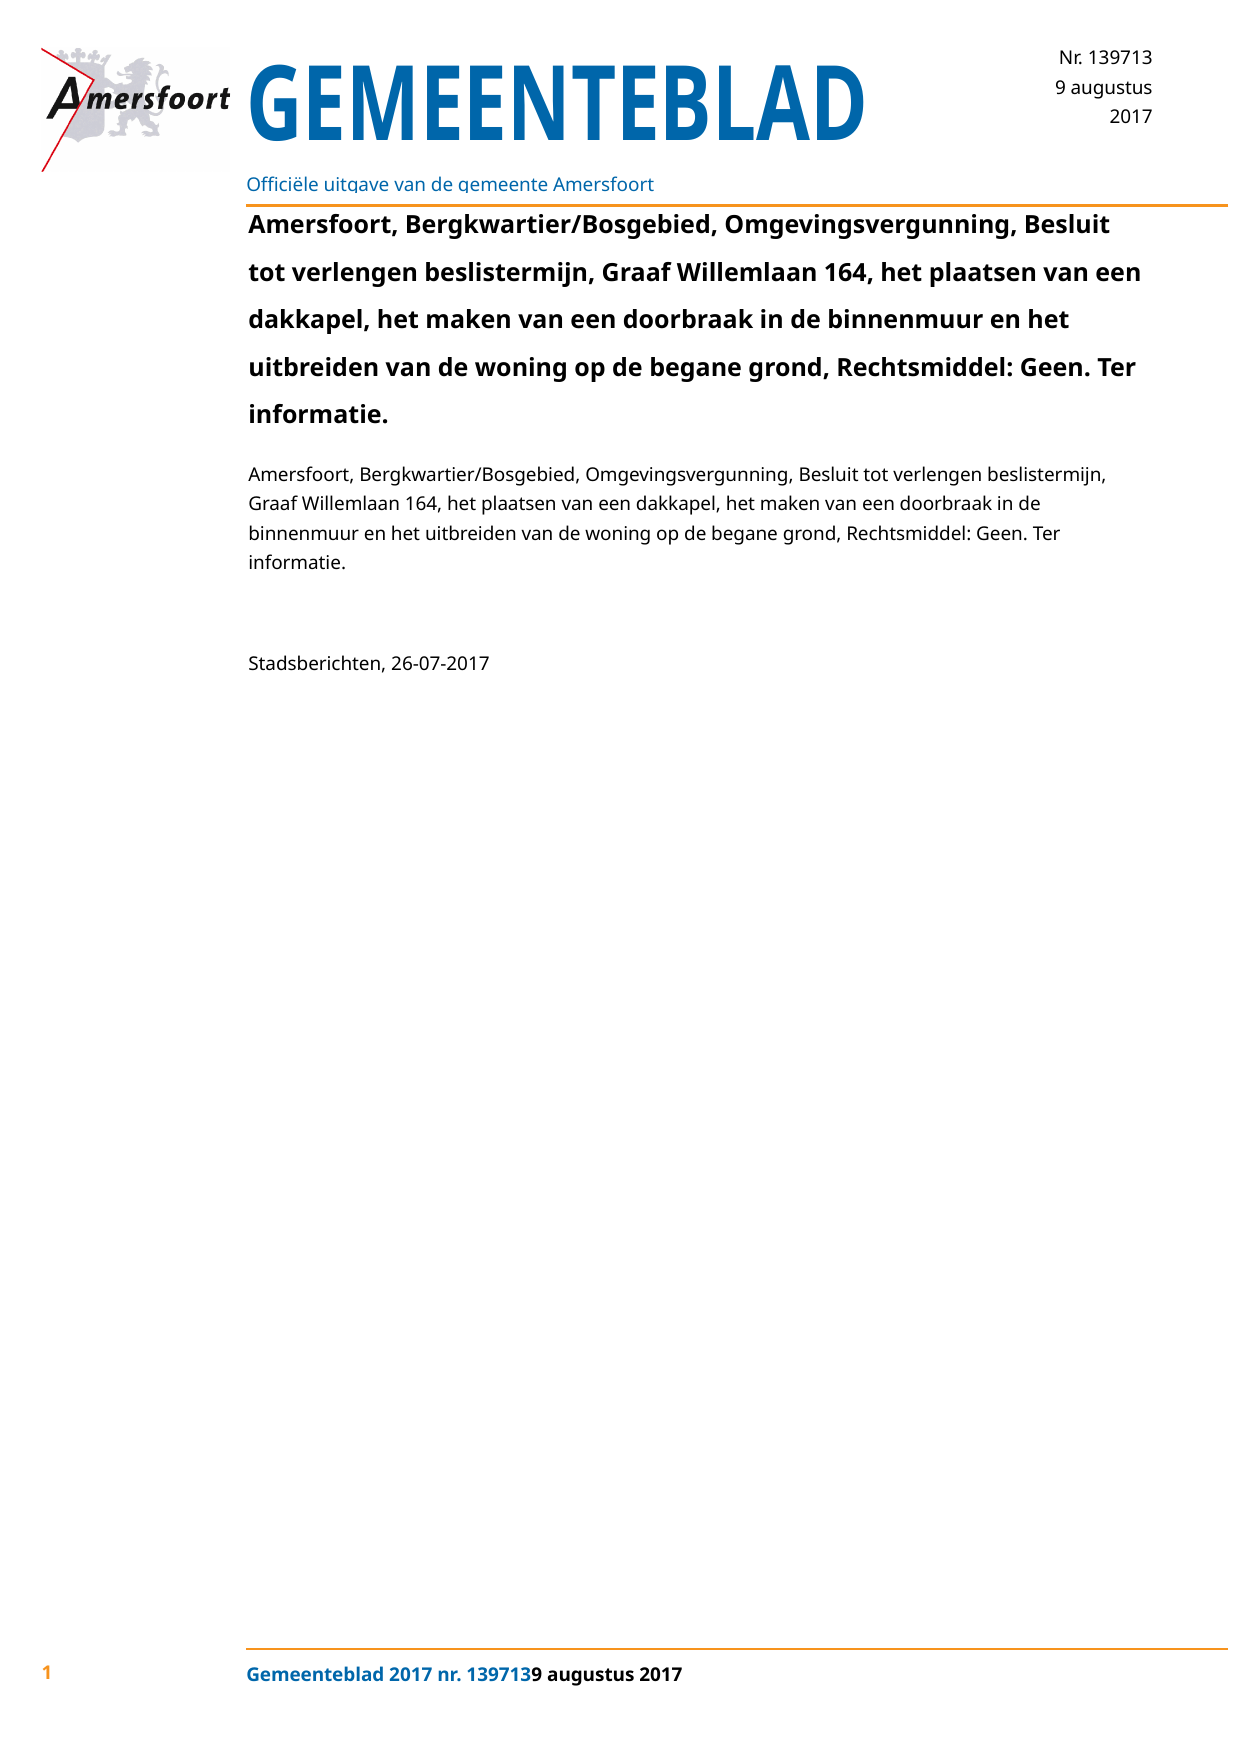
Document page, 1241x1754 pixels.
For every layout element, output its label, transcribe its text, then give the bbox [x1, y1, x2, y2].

text Stadsberichten, 26-07-2017 [248, 650, 1152, 676]
text Amersfoort, Bergkwartier/Bosgebied, Omgevingsvergunning, Besluit tot verlengen beslistermijn, Graaf Willemlaan 164, het plaatsen van een dakkapel, het maken van een doorbraak in de binnenmuur en het uitbreiden van de woning op de begane grond, Rechtsmiddel: Geen. Ter informatie. [248, 461, 1152, 575]
text Amersfoort, Bergkwartier/Bosgebied, Omgevingsvergunning, Besluit tot verlengen beslistermijn, Graaf Willemlaan 164, het plaatsen van een dakkapel, het maken van een doorbraak in de binnenmuur en het uitbreiden van de woning op de begane grond, Rechtsmiddel: Geen. Ter informatie. [248, 207, 1152, 431]
picture [41, 47, 231, 172]
